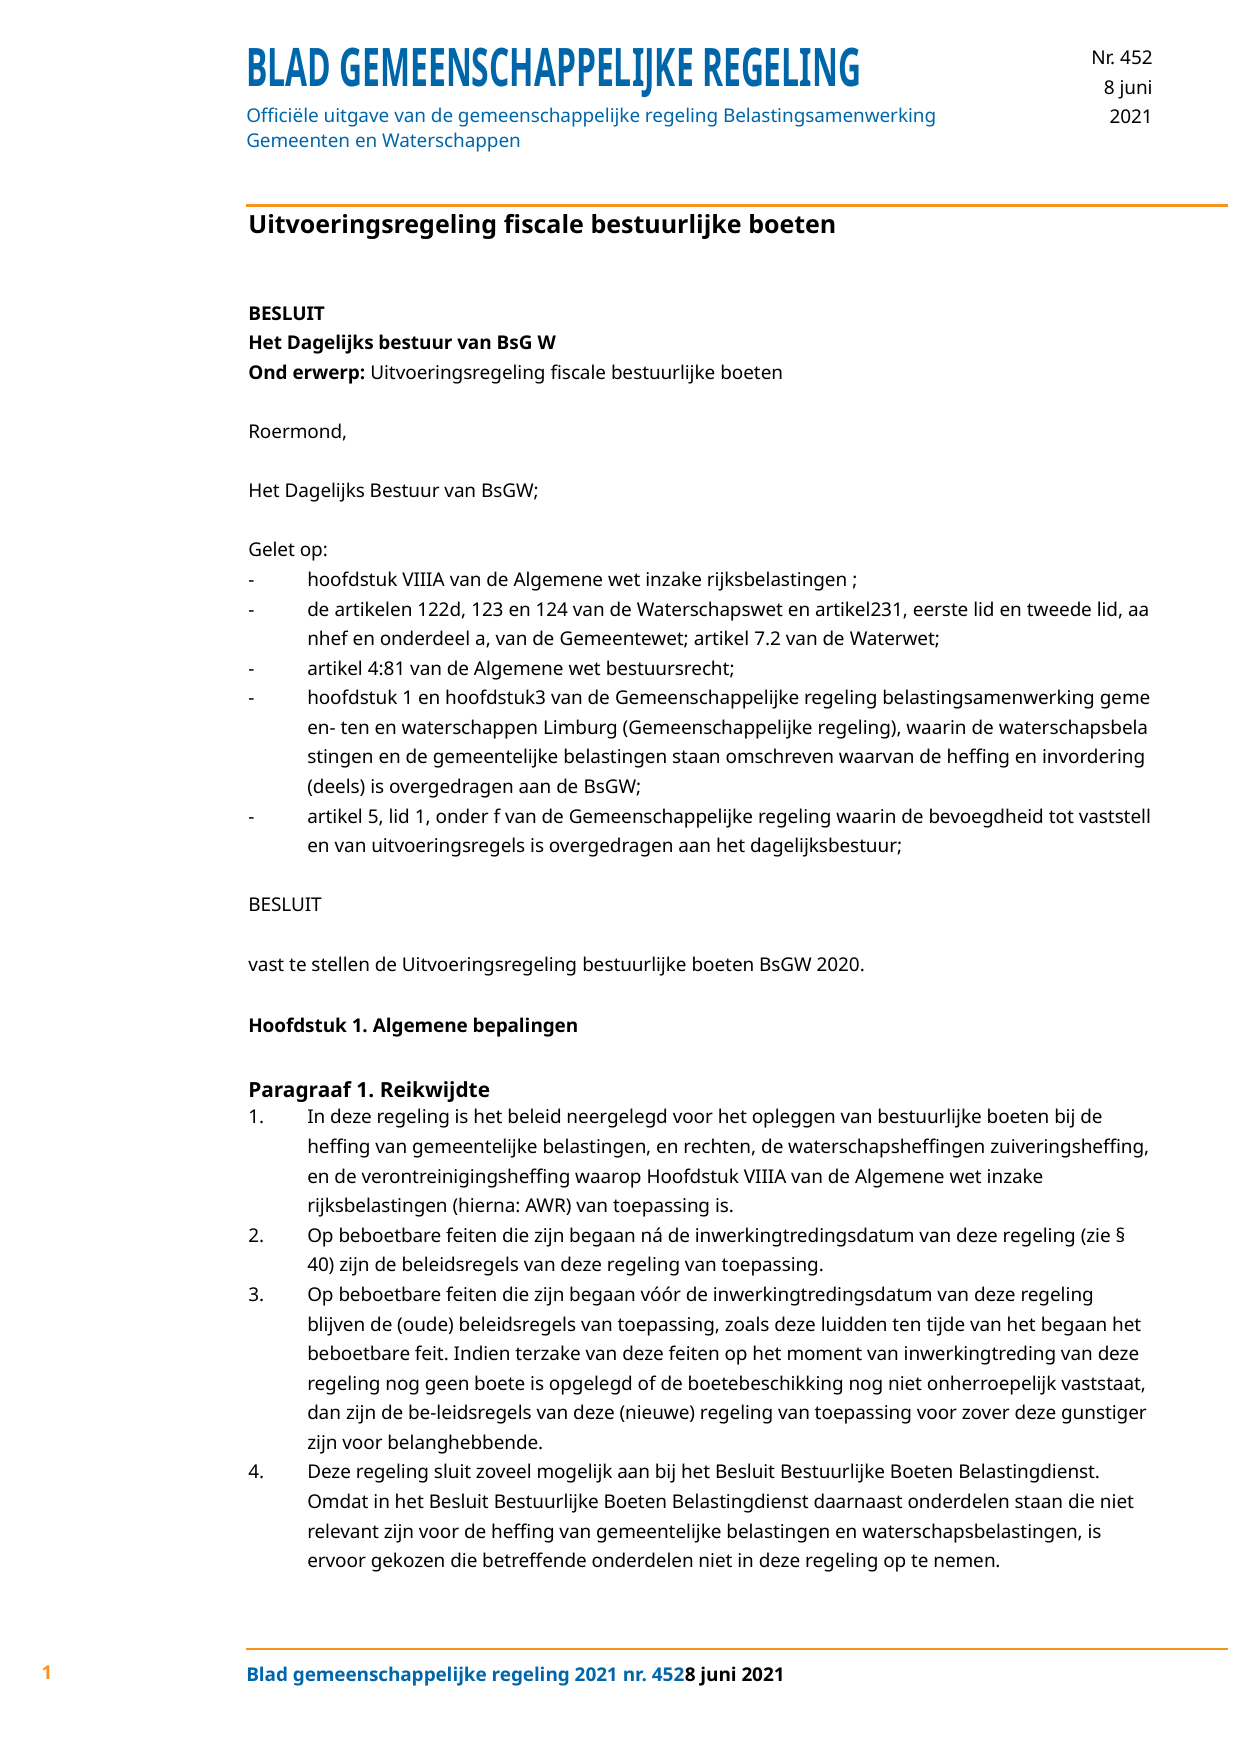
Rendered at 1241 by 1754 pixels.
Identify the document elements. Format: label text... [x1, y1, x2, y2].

list hoofdstuk VIIIA van de Algemene wet inzake rijksbelastingen ; [248, 566, 1152, 592]
text Roermond, [248, 418, 1152, 444]
list In deze regeling is het beleid neergelegd voor het opleggen van bestuurlijke boeten bij de heffing van gemeentelijke belastingen, en rechten, de waterschapsheffingen zuiveringsheffing, en de verontreinigingsheffing waarop Hoofdstuk VIIIA van de Algemene wet inzake rijksbelastingen (hierna: AWR) van toepassing is. [248, 1104, 1152, 1218]
text BESLUIT [248, 892, 1152, 917]
list artikel 4:81 van de Algemene wet bestuursrecht; [248, 655, 1152, 681]
text vast te stellen de Uitvoeringsregeling bestuurlijke boeten BsGW 2020. [248, 951, 1152, 976]
list artikel 5, lid 1, onder f van de Gemeenschappelijke regeling waarin de bevoegdheid tot vaststellen van uitvoeringsregels is overgedragen aan het dagelijksbestuur; [248, 803, 1152, 858]
text Het Dagelijks Bestuur van BsGW; [248, 477, 1152, 503]
picture [41, 47, 231, 172]
text Het Dagelijks bestuur van BsG W [248, 329, 1152, 355]
list Deze regeling sluit zoveel mogelijk aan bij het Besluit Bestuurlijke Boeten Belastingdienst. Omdat in het Besluit Bestuurlijke Boeten Belastingdienst daarnaast onderdelen staan die niet relevant zijn voor de heffing van gemeentelijke belastingen en waterschapsbelastingen, is ervoor gekozen die betreffende onderdelen niet in deze regeling op te nemen. [248, 1459, 1152, 1573]
text Uitvoeringsregeling fiscale bestuurlijke boeten [248, 207, 1152, 241]
list Op beboetbare feiten die zijn begaan ná de inwerkingtredingsdatum van deze regeling (zie § 40) zijn de beleidsregels van deze regeling van toepassing. [248, 1222, 1152, 1277]
list hoofdstuk 1 en hoofdstuk3 van de Gemeenschappelijke regeling belastingsamenwerking gemeen- ten en waterschappen Limburg (Gemeenschappelijke regeling), waarin de waterschapsbelastingen en de gemeentelijke belastingen staan omschreven waarvan de heffing en invordering (deels) is overgedragen aan de BsGW; [248, 684, 1152, 799]
text Gelet op: [248, 537, 1152, 562]
text Hoofdstuk 1. Algemene bepalingen [248, 1010, 1152, 1038]
list de artikelen 122d, 123 en 124 van de Waterschapswet en artikel231, eerste lid en tweede lid, aanhef en onderdeel a, van de Gemeentewet; artikel 7.2 van de Waterwet; [248, 596, 1152, 651]
text BESLUIT [248, 300, 1152, 326]
list Op beboetbare feiten die zijn begaan vóór de inwerkingtredingsdatum van deze regeling blijven de (oude) beleidsregels van toepassing, zoals deze luidden ten tijde van het begaan het beboetbare feit. Indien terzake van deze feiten op het moment van inwerkingtreding van deze regeling nog geen boete is opgelegd of de boetebeschikking nog niet onherroepelijk vaststaat, dan zijn de be-leidsregels van deze (nieuwe) regeling van toepassing voor zover deze gunstiger zijn voor belanghebbende. [248, 1281, 1152, 1455]
text Paragraaf 1. Reikwijdte [248, 1075, 1152, 1104]
text Ond erwerp: Uitvoeringsregeling fiscale bestuurlijke boeten [248, 359, 1152, 385]
